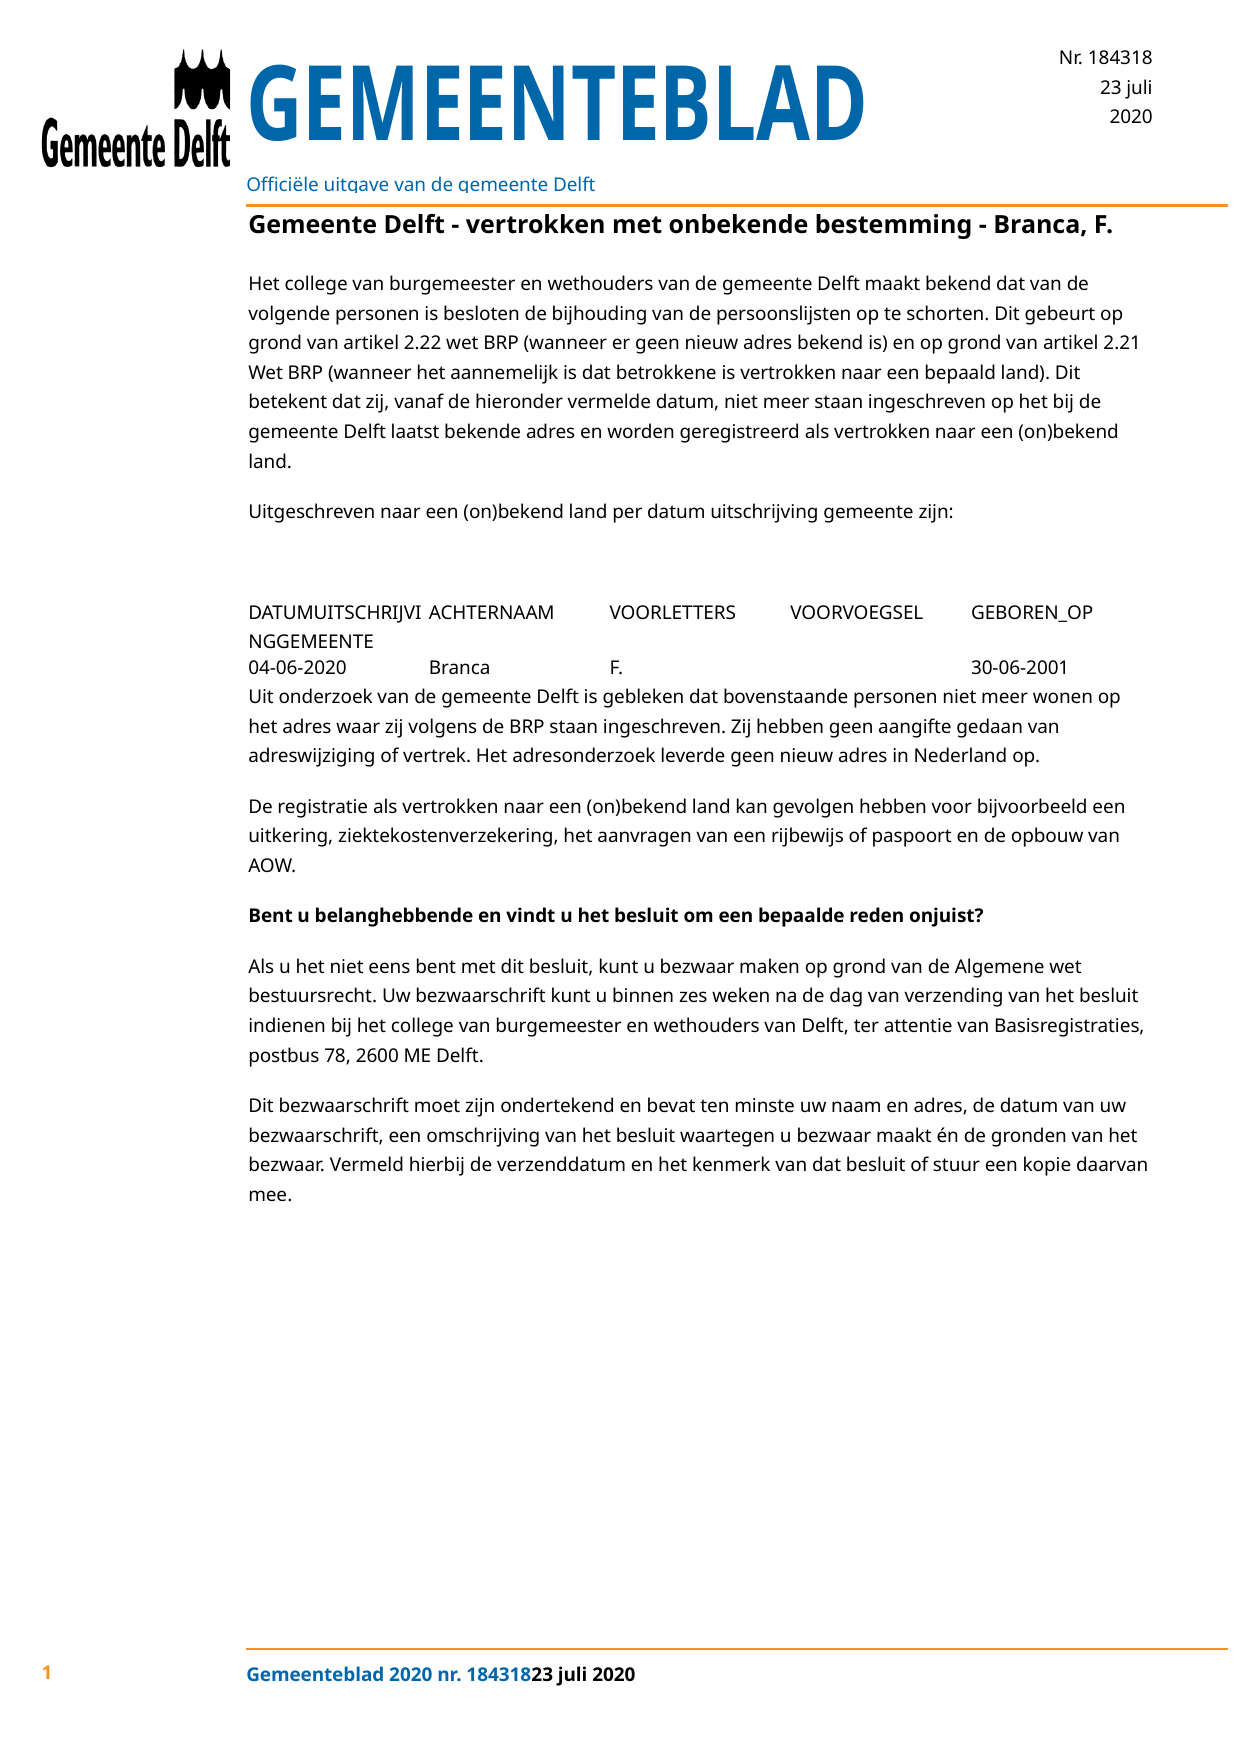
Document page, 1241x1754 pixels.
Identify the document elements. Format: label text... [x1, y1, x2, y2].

text Gemeente Delft - vertrokken met onbekende bestemming - Branca, F. [248, 207, 1152, 241]
table_header ACHTERNAAM [429, 599, 609, 654]
picture [41, 47, 231, 172]
table_cell F. [609, 655, 790, 680]
text Uit onderzoek van de gemeente Delft is gebleken dat bovenstaande personen niet meer wonen op het adres waar zij volgens de BRP staan ingeschreven. Zij hebben geen aangifte gedaan van adreswijziging of vertrek. Het adresonderzoek leverde geen nieuw adres in Nederland op. [248, 683, 1152, 768]
table_header VOORLETTERS [609, 599, 790, 654]
table_header GEBOREN_OP [971, 599, 1152, 654]
text Als u het niet eens bent met dit besluit, kunt u bezwaar maken op grond van de Algemene wet bestuursrecht. Uw bezwaarschrift kunt u binnen zes weken na de dag van verzending van het besluit indienen bij het college van burgemeester en wethouders van Delft, ter attentie van Basisregistraties, postbus 78, 2600 ME Delft. [248, 953, 1152, 1067]
table_cell [790, 655, 971, 680]
text Bent u belanghebbende en vindt u het besluit om een bepaalde reden onjuist? [248, 903, 1152, 928]
text Het college van burgemeester en wethouders van de gemeente Delft maakt bekend dat van de volgende personen is besloten de bijhouding van de persoonslijsten op te schorten. Dit gebeurt op grond van artikel 2.22 wet BRP (wanneer er geen nieuw adres bekend is) en op grond van artikel 2.21 Wet BRP (wanneer het aannemelijk is dat betrokkene is vertrokken naar een bepaald land). Dit betekent dat zij, vanaf de hieronder vermelde datum, niet meer staan ingeschreven op het bij de gemeente Delft laatst bekende adres en worden geregistreerd als vertrokken naar een (on)bekend land. [248, 270, 1152, 473]
text Dit bezwaarschrift moet zijn ondertekend en bevat ten minste uw naam en adres, de datum van uw bezwaarschrift, een omschrijving van het besluit waartegen u bezwaar maakt én de gronden van het bezwaar. Vermeld hierbij de verzenddatum en het kenmerk van dat besluit of stuur een kopie daarvan mee. [248, 1092, 1152, 1207]
table_header DATUMUITSCHRIJVINGGEMEENTE [248, 599, 429, 654]
table_header VOORVOEGSEL [790, 599, 971, 654]
table_cell 04-06-2020 [248, 655, 429, 680]
text De registratie als vertrokken naar een (on)bekend land kan gevolgen hebben voor bijvoorbeeld een uitkering, ziektekostenverzekering, het aanvragen van een rijbewijs of paspoort en de opbouw van AOW. [248, 793, 1152, 878]
text Uitgeschreven naar een (on)bekend land per datum uitschrijving gemeente zijn: [248, 498, 1152, 524]
table_cell Branca [429, 655, 609, 680]
table_cell 30-06-2001 [971, 655, 1152, 680]
